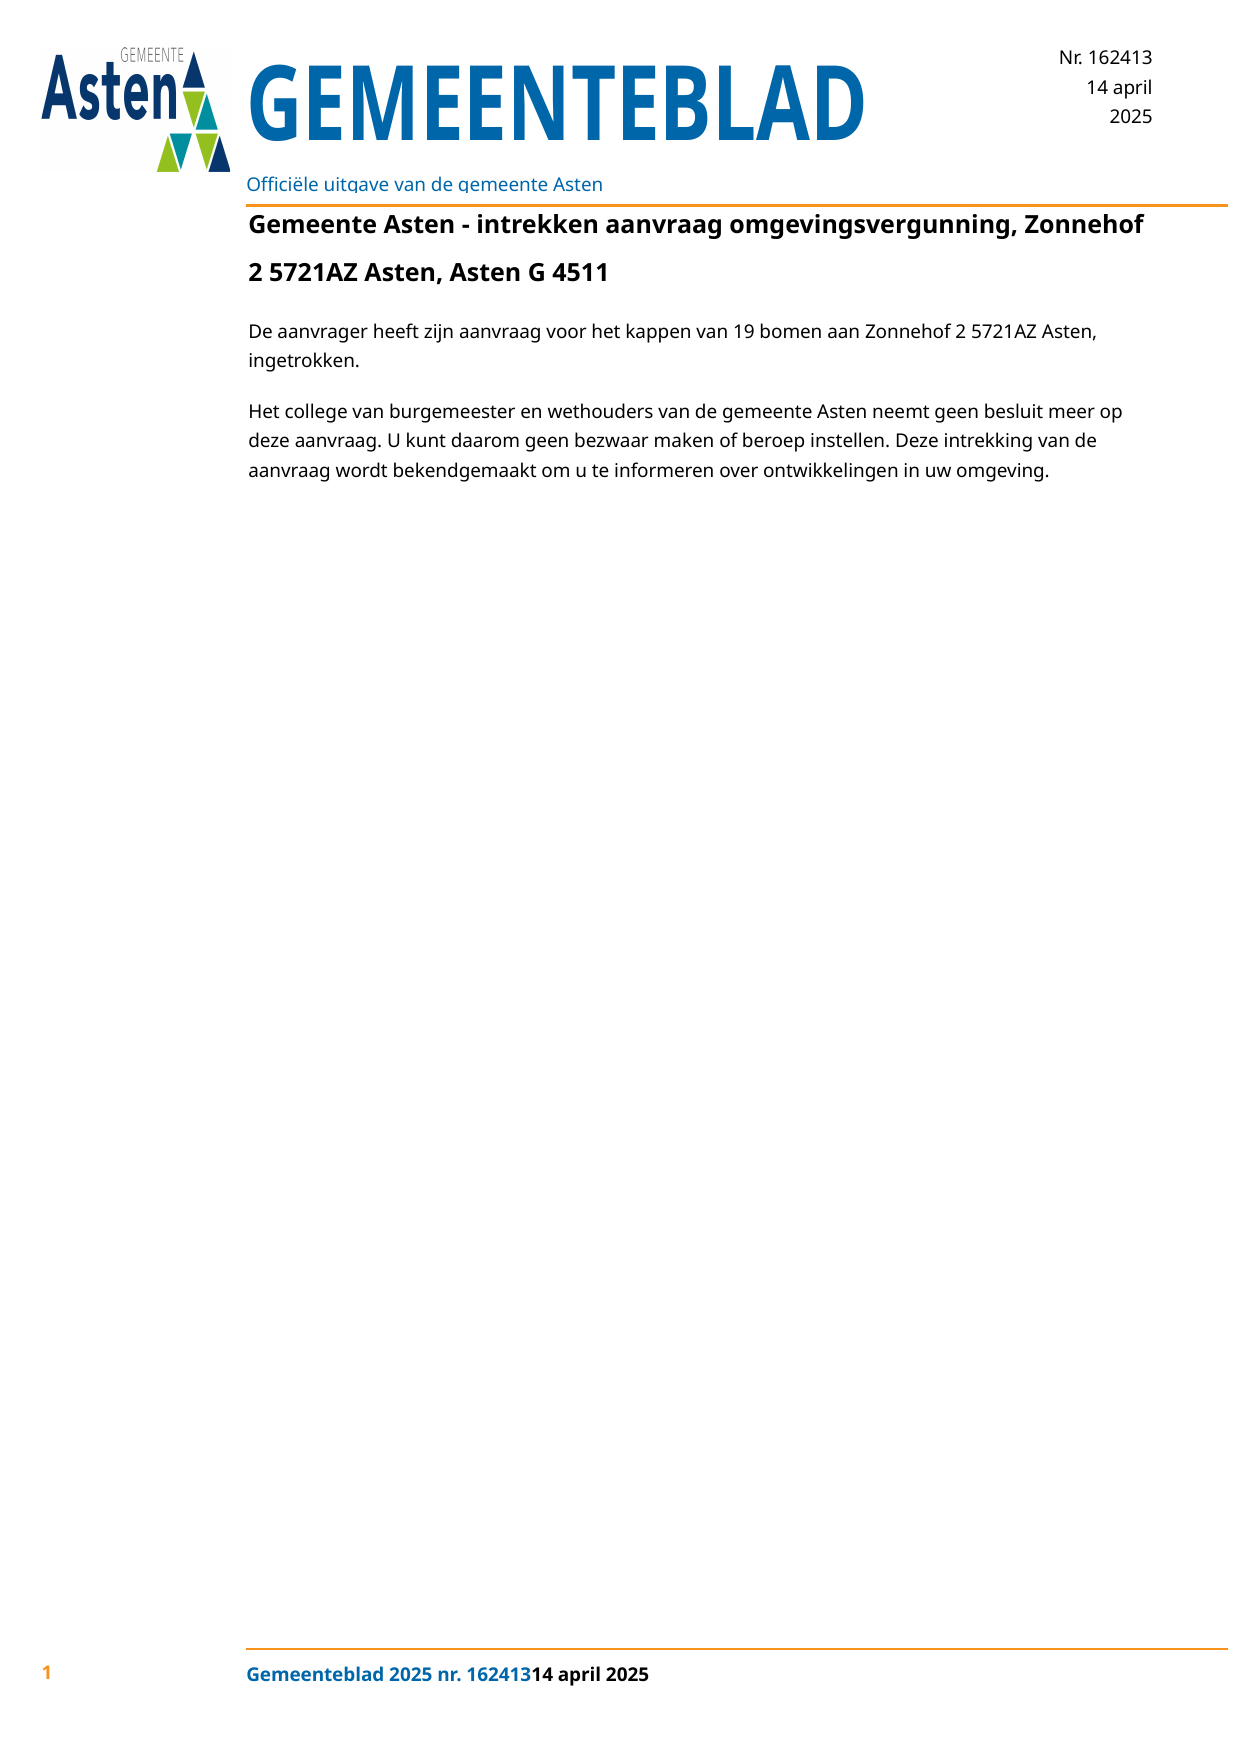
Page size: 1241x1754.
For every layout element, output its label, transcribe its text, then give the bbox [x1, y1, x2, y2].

text De aanvrager heeft zijn aanvraag voor het kappen van 19 bomen aan Zonnehof 2 5721AZ Asten, ingetrokken. [248, 318, 1152, 373]
picture [41, 47, 231, 172]
text Het college van burgemeester en wethouders van de gemeente Asten neemt geen besluit meer op deze aanvraag. U kunt daarom geen bezwaar maken of beroep instellen. Deze intrekking van de aanvraag wordt bekendgemaakt om u te informeren over ontwikkelingen in uw omgeving. [248, 398, 1152, 483]
text Gemeente Asten - intrekken aanvraag omgevingsvergunning, Zonnehof 2 5721AZ Asten, Asten G 4511 [248, 207, 1152, 288]
